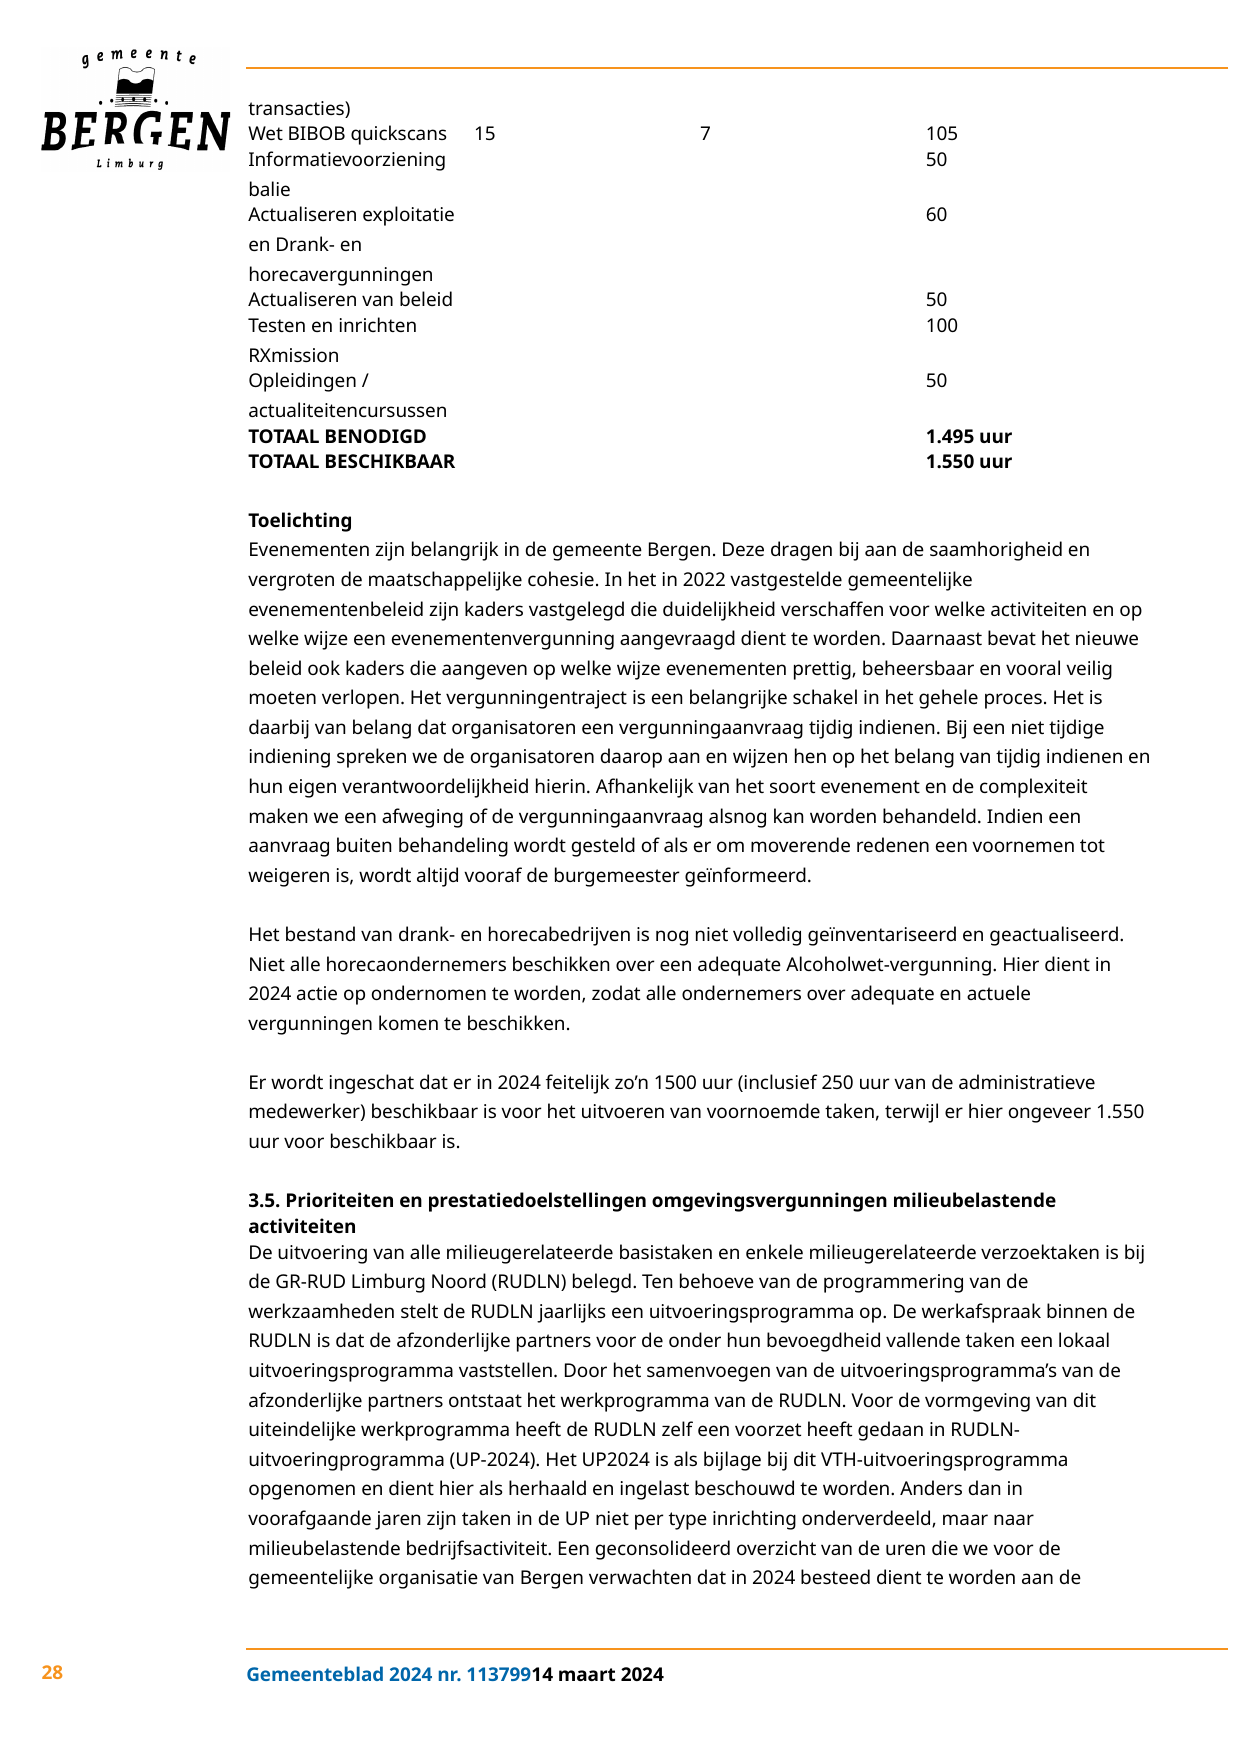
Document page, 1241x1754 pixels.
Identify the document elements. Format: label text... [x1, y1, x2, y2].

table_cell 60 [926, 202, 1152, 286]
table_cell 7 [700, 121, 926, 146]
table_cell [474, 423, 700, 448]
table_cell [700, 368, 926, 423]
table_cell [474, 95, 700, 121]
table_cell [926, 95, 1152, 121]
text Het bestand van drank- en horecabedrijven is nog niet volledig geïnventariseerd en geactualiseerd. Niet alle horecaondernemers beschikken over een adequate Alcoholwet-vergunning. Hier dient in 2024 actie op ondernomen te worden, zodat alle ondernemers over adequate en actuele vergunningen komen te beschikken. [248, 921, 1152, 1036]
table_cell 1.550 uur [926, 449, 1152, 474]
table_cell 15 [474, 121, 700, 146]
table_cell [474, 312, 700, 367]
text De uitvoering van alle milieugerelateerde basistaken en enkele milieugerelateerde verzoektaken is bij de GR-RUD Limburg Noord (RUDLN) belegd. Ten behoeve van de programmering van de werkzaamheden stelt de RUDLN jaarlijks een uitvoeringsprogramma op. De werkafspraak binnen de RUDLN is dat de afzonderlijke partners voor de onder hun bevoegdheid vallende taken een lokaal uitvoeringsprogramma vaststellen. Door het samenvoegen van de uitvoeringsprogramma’s van de afzonderlijke partners ontstaat het werkprogramma van de RUDLN. Voor de vormgeving van dit uiteindelijke werkprogramma heeft de RUDLN zelf een voorzet heeft gedaan in RUDLN-uitvoeringprogramma (UP-2024). Het UP2024 is als bijlage bij dit VTH-uitvoeringsprogramma opgenomen en dient hier als herhaald en ingelast beschouwd te worden. Anders dan in voorafgaande jaren zijn taken in de UP niet per type inrichting onderverdeeld, maar naar milieubelastende bedrijfsactiviteit. Een geconsolideerd overzicht van de uren die we voor de gemeentelijke organisatie van Bergen verwachten dat in 2024 besteed dient te worden aan de [248, 1239, 1152, 1590]
table_cell 50 [926, 146, 1152, 202]
table_cell Actualiseren van beleid [248, 286, 474, 312]
picture [41, 47, 231, 172]
text Evenementen zijn belangrijk in de gemeente Bergen. Deze dragen bij aan de saamhorigheid en vergroten de maatschappelijke cohesie. In het in 2022 vastgestelde gemeentelijke evenementenbeleid zijn kaders vastgelegd die duidelijkheid verschaffen voor welke activiteiten en op welke wijze een evenementenvergunning aangevraagd dient te worden. Daarnaast bevat het nieuwe beleid ook kaders die aangeven op welke wijze evenementen prettig, beheersbaar en vooral veilig moeten verlopen. Het vergunningentraject is een belangrijke schakel in het gehele proces. Het is daarbij van belang dat organisatoren een vergunningaanvraag tijdig indienen. Bij een niet tijdige indiening spreken we de organisatoren daarop aan en wijzen hen op het belang van tijdig indienen en hun eigen verantwoordelijkheid hierin. Afhankelijk van het soort evenement en de complexiteit maken we een afweging of de vergunningaanvraag alsnog kan worden behandeld. Indien een aanvraag buiten behandeling wordt gesteld of als er om moverende redenen een voornemen tot weigeren is, wordt altijd vooraf de burgemeester geïnformeerd. [248, 537, 1152, 888]
text 3.5. Prioriteiten en prestatiedoelstellingen omgevingsvergunningen milieubelastende activiteiten [248, 1187, 1152, 1239]
table_cell 100 [926, 312, 1152, 367]
table_cell [700, 286, 926, 312]
table_cell TOTAAL BESCHIKBAAR [248, 449, 474, 474]
table_cell [700, 146, 926, 202]
table_cell [474, 146, 700, 202]
table_cell 105 [926, 121, 1152, 146]
table_cell [700, 202, 926, 286]
table_cell [700, 312, 926, 367]
table_cell [700, 449, 926, 474]
table_cell [474, 449, 700, 474]
table_cell Testen en inrichten RXmission [248, 312, 474, 367]
table_cell Wet BIBOB quickscans [248, 121, 474, 146]
table_cell TOTAAL BENODIGD [248, 423, 474, 448]
table_cell [700, 423, 926, 448]
table_cell Informatievoorziening balie [248, 146, 474, 202]
table_cell [474, 368, 700, 423]
table_cell Actualiseren exploitatie en Drank- en horecavergunningen [248, 202, 474, 286]
table_cell transacties) [248, 95, 474, 121]
table_cell [474, 286, 700, 312]
table_cell 50 [926, 368, 1152, 423]
table_cell 1.495 uur [926, 423, 1152, 448]
table_cell [474, 202, 700, 286]
text Toelichting [248, 507, 1152, 533]
text Er wordt ingeschat dat er in 2024 feitelijk zo’n 1500 uur (inclusief 250 uur van de administratieve medewerker) beschikbaar is voor het uitvoeren van voornoemde taken, terwijl er hier ongeveer 1.550 uur voor beschikbaar is. [248, 1069, 1152, 1154]
table_cell [700, 95, 926, 121]
table_cell 50 [926, 286, 1152, 312]
table_cell Opleidingen / actualiteitencursussen [248, 368, 474, 423]
